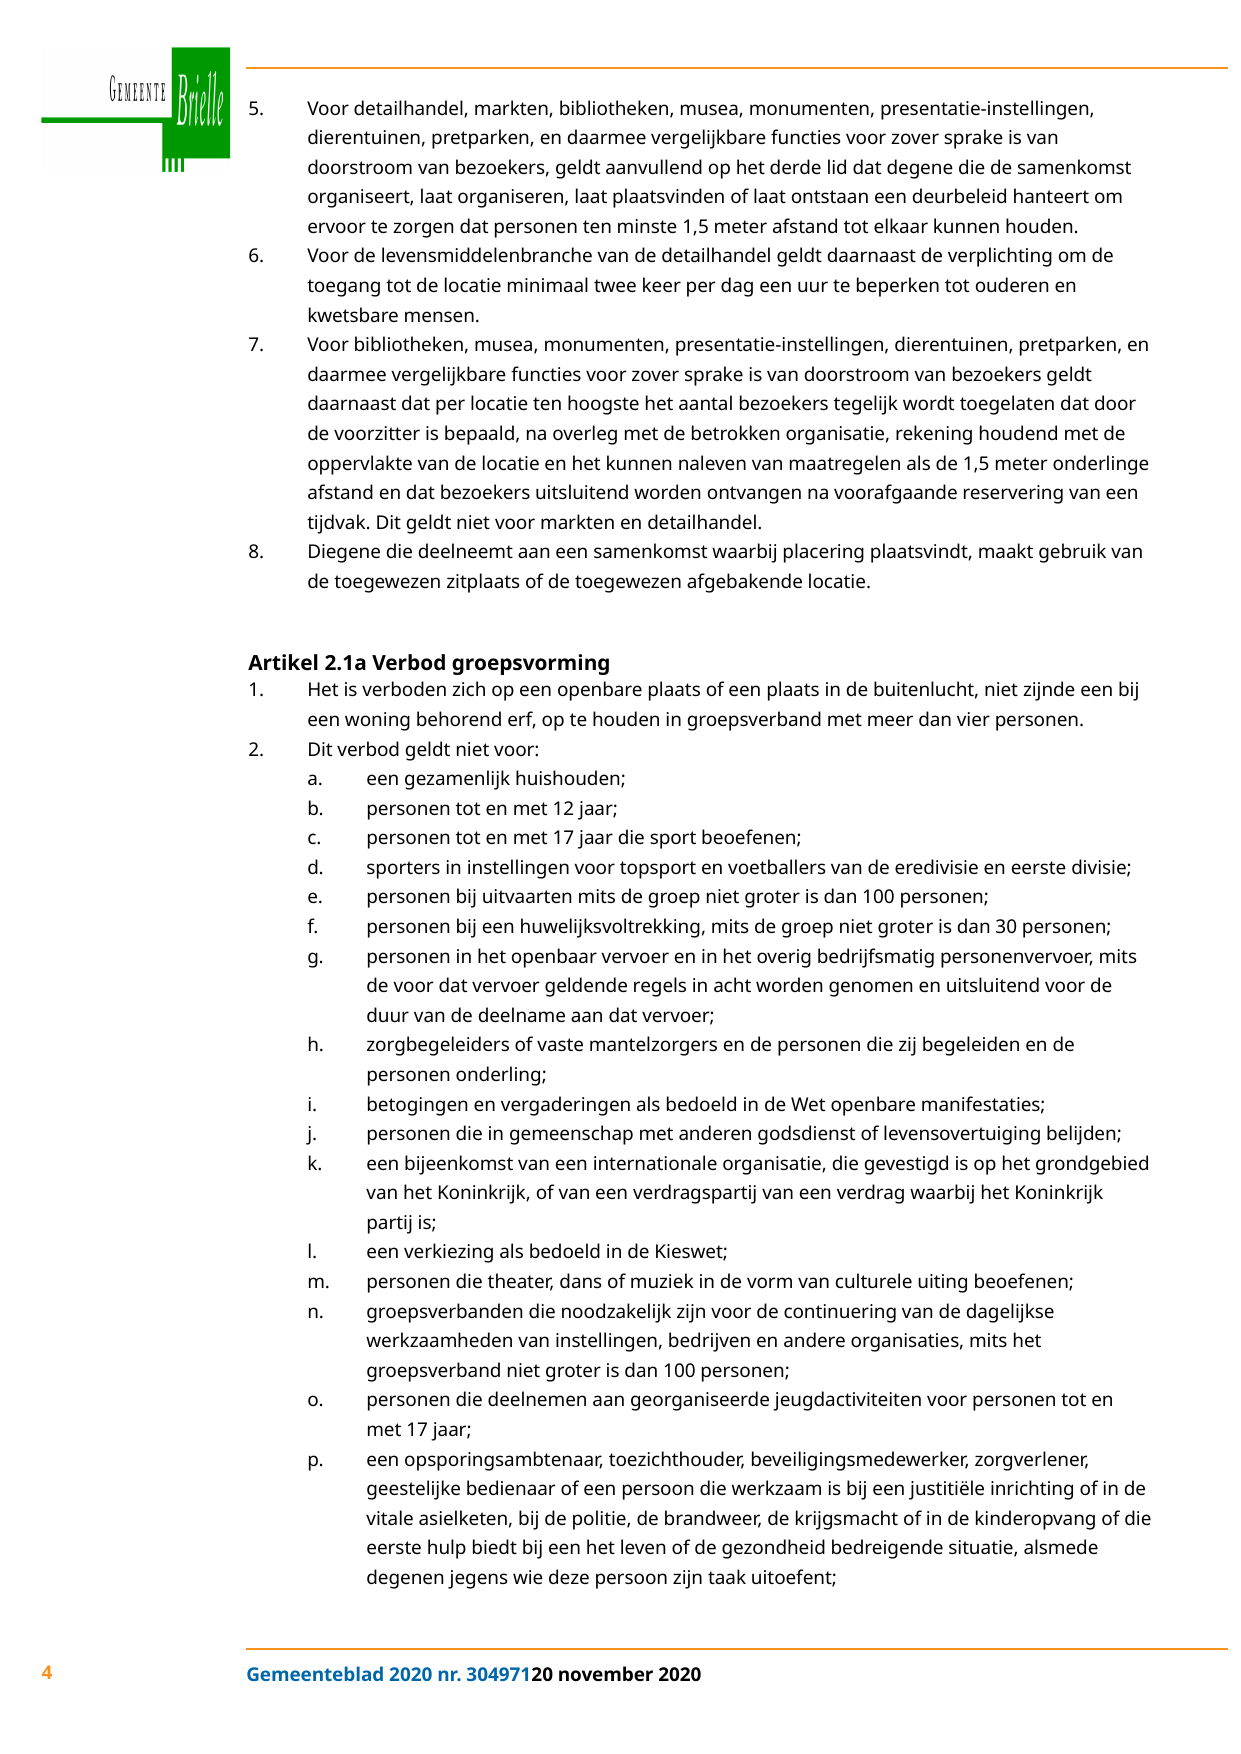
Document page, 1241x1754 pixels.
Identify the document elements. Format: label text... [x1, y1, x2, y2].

list Voor bibliotheken, musea, monumenten, presentatie-instellingen, dierentuinen, pretparken, en daarmee vergelijkbare functies voor zover sprake is van doorstroom van bezoekers geldt daarnaast dat per locatie ten hoogste het aantal bezoekers tegelijk wordt toegelaten dat door de voorzitter is bepaald, na overleg met de betrokken organisatie, rekening houdend met de oppervlakte van de locatie en het kunnen naleven van maatregelen als de 1,5 meter onderlinge afstand en dat bezoekers uitsluitend worden ontvangen na voorafgaande reservering van een tijdvak. Dit geldt niet voor markten en detailhandel. [248, 331, 1152, 535]
list een bijeenkomst van een internationale organisatie, die gevestigd is op het grondgebied van het Koninkrijk, of van een verdragspartij van een verdrag waarbij het Koninkrijk partij is; [307, 1150, 1152, 1235]
list personen die in gemeenschap met anderen godsdienst of levensovertuiging belijden; [307, 1120, 1152, 1146]
list personen in het openbaar vervoer en in het overig bedrijfsmatig personenvervoer, mits de voor dat vervoer geldende regels in acht worden genomen en uitsluitend voor de duur van de deelname aan dat vervoer; [307, 943, 1152, 1028]
list sporters in instellingen voor topsport en voetballers van de eredivisie en eerste divisie; [307, 854, 1152, 880]
list personen bij uitvaarten mits de groep niet groter is dan 100 personen; [307, 884, 1152, 909]
list Het is verboden zich op een openbare plaats of een plaats in de buitenlucht, niet zijnde een bij een woning behorend erf, op te houden in groepsverband met meer dan vier personen. [248, 677, 1152, 732]
list groepsverbanden die noodzakelijk zijn voor de continuering van de dagelijkse werkzaamheden van instellingen, bedrijven en andere organisaties, mits het groepsverband niet groter is dan 100 personen; [307, 1298, 1152, 1383]
list Diegene die deelneemt aan een samenkomst waarbij placering plaatsvindt, maakt gebruik van de toegewezen zitplaats of de toegewezen afgebakende locatie. [248, 538, 1152, 594]
list zorgbegeleiders of vaste mantelzorgers en de personen die zij begeleiden en de personen onderling; [307, 1032, 1152, 1087]
list personen tot en met 17 jaar die sport beoefenen; [307, 824, 1152, 850]
picture [41, 47, 231, 172]
list een gezamenlijk huishouden; [307, 765, 1152, 791]
text Artikel 2.1a Verbod groepsvorming [248, 648, 1152, 677]
list Voor detailhandel, markten, bibliotheken, musea, monumenten, presentatie-instellingen, dierentuinen, pretparken, en daarmee vergelijkbare functies voor zover sprake is van doorstroom van bezoekers, geldt aanvullend op het derde lid dat degene die de samenkomst organiseert, laat organiseren, laat plaatsvinden of laat ontstaan een deurbeleid hanteert om ervoor te zorgen dat personen ten minste 1,5 meter afstand tot elkaar kunnen houden. [248, 95, 1152, 239]
list betogingen en vergaderingen als bedoeld in de Wet openbare manifestaties; [307, 1091, 1152, 1116]
list Dit verbod geldt niet voor: [248, 736, 1152, 761]
list Voor de levensmiddelenbranche van de detailhandel geldt daarnaast de verplichting om de toegang tot de locatie minimaal twee keer per dag een uur te beperken tot ouderen en kwetsbare mensen. [248, 243, 1152, 328]
list een opsporingsambtenaar, toezichthouder, beveiligingsmedewerker, zorgverlener, geestelijke bedienaar of een persoon die werkzaam is bij een justitiële inrichting of in de vitale asielketen, bij de politie, de brandweer, de krijgsmacht of in de kinderopvang of die eerste hulp biedt bij een het leven of de gezondheid bedreigende situatie, alsmede degenen jegens wie deze persoon zijn taak uitoefent; [307, 1446, 1152, 1590]
list personen die theater, dans of muziek in de vorm van culturele uiting beoefenen; [307, 1268, 1152, 1294]
list een verkiezing als bedoeld in de Kieswet; [307, 1239, 1152, 1264]
list personen bij een huwelijksvoltrekking, mits de groep niet groter is dan 30 personen; [307, 913, 1152, 939]
list personen tot en met 12 jaar; [307, 795, 1152, 821]
list personen die deelnemen aan georganiseerde jeugdactiviteiten voor personen tot en met 17 jaar; [307, 1387, 1152, 1442]
